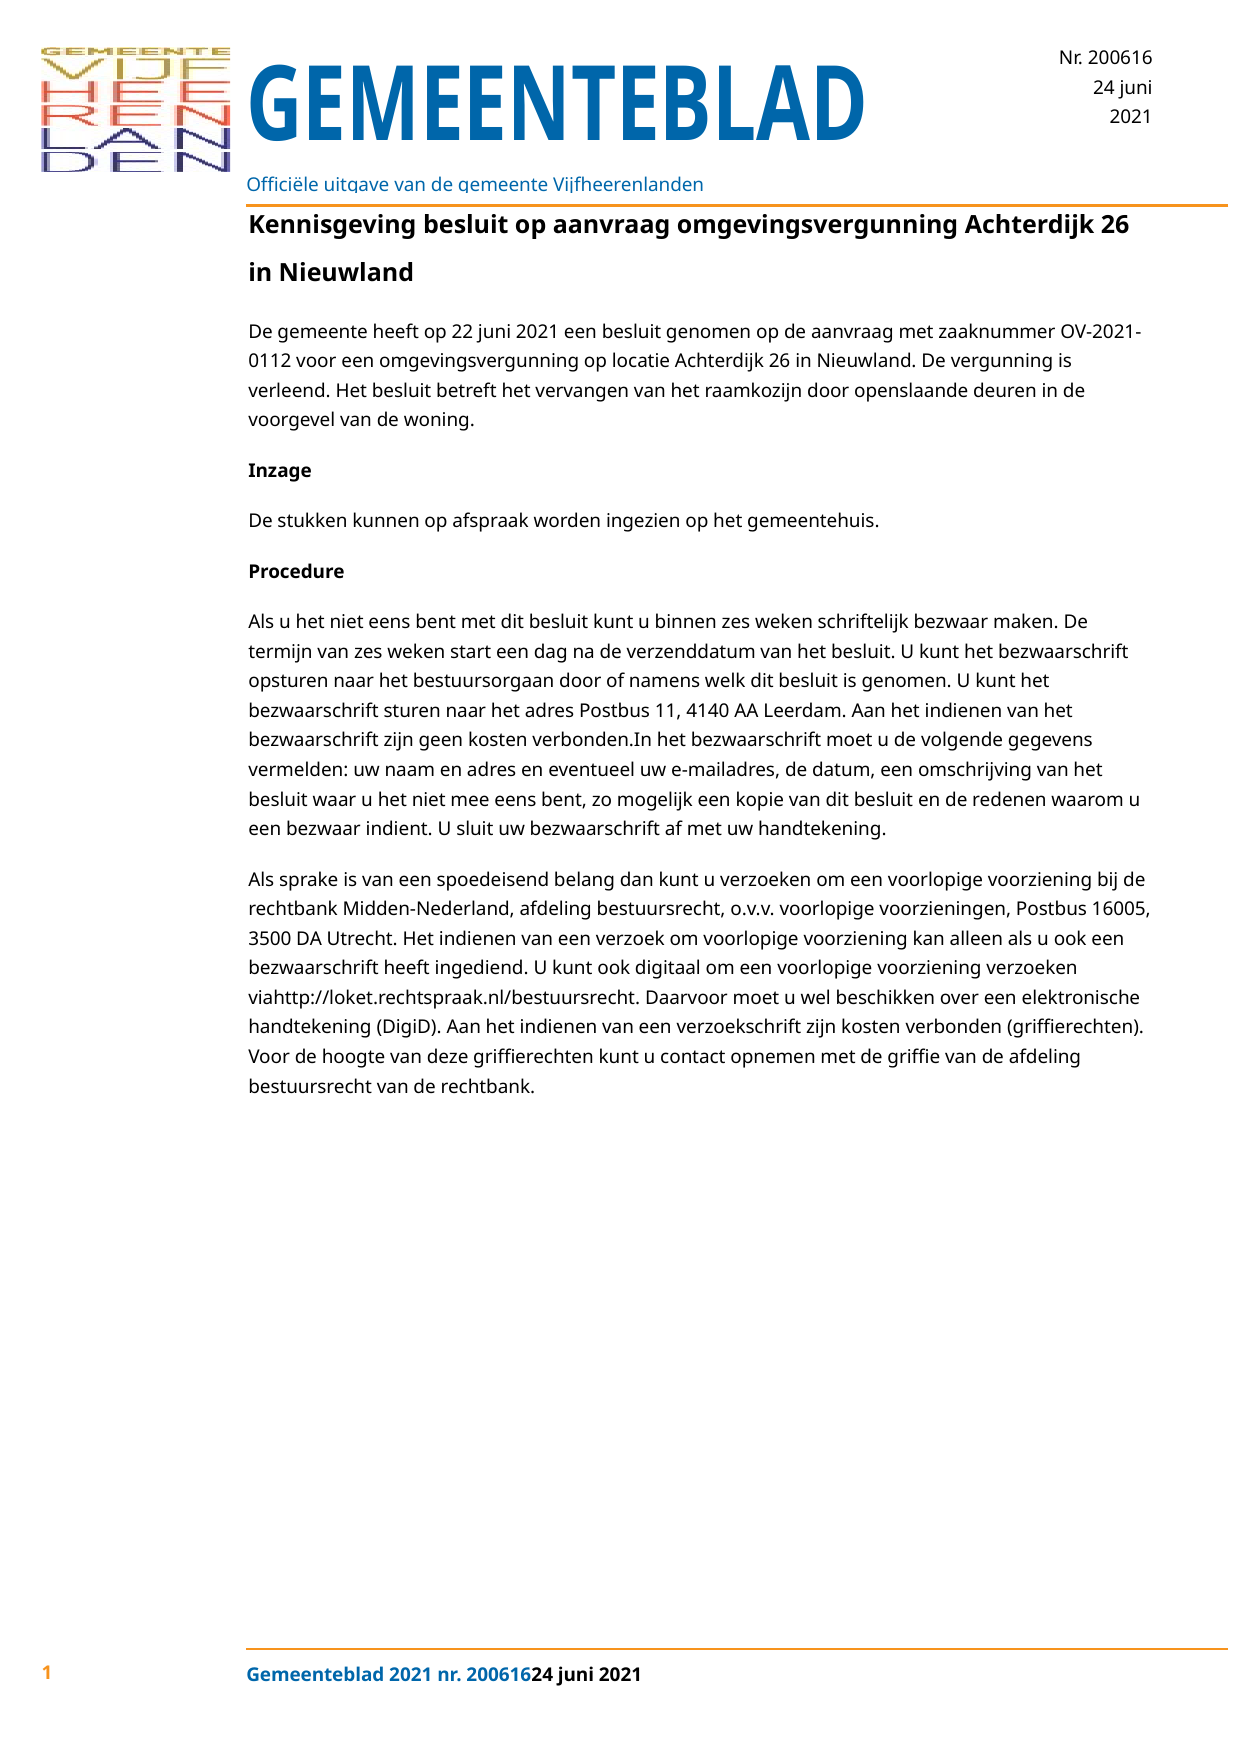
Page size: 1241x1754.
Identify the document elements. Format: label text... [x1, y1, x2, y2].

text Kennisgeving besluit op aanvraag omgevingsvergunning Achterdijk 26 in Nieuwland [248, 207, 1152, 288]
text De stukken kunnen op afspraak worden ingezien op het gemeentehuis. [248, 507, 1152, 533]
text Als sprake is van een spoedeisend belang dan kunt u verzoeken om een voorlopige voorziening bij de rechtbank Midden-Nederland, afdeling bestuursrecht, o.v.v. voorlopige voorzieningen, Postbus 16005, 3500 DA Utrecht. Het indienen van een verzoek om voorlopige voorziening kan alleen als u ook een bezwaarschrift heeft ingediend. U kunt ook digitaal om een voorlopige voorziening verzoeken viahttp://loket.rechtspraak.nl/bestuursrecht. Daarvoor moet u wel beschikken over een elektronische handtekening (DigiD). Aan het indienen van een verzoekschrift zijn kosten verbonden (griffierechten). Voor de hoogte van deze griffierechten kunt u contact opnemen met de griffie van de afdeling bestuursrecht van de rechtbank. [248, 866, 1152, 1099]
text Procedure [248, 558, 1152, 584]
text Als u het niet eens bent met dit besluit kunt u binnen zes weken schriftelijk bezwaar maken. De termijn van zes weken start een dag na de verzenddatum van het besluit. U kunt het bezwaarschrift opsturen naar het bestuursorgaan door of namens welk dit besluit is genomen. U kunt het bezwaarschrift sturen naar het adres Postbus 11, 4140 AA Leerdam. Aan het indienen van het bezwaarschrift zijn geen kosten verbonden.In het bezwaarschrift moet u de volgende gegevens vermelden: uw naam en adres en eventueel uw e-mailadres, de datum, een omschrijving van het besluit waar u het niet mee eens bent, zo mogelijk een kopie van dit besluit en de redenen waarom u een bezwaar indient. U sluit uw bezwaarschrift af met uw handtekening. [248, 608, 1152, 841]
picture [41, 47, 231, 172]
text Inzage [248, 457, 1152, 483]
text De gemeente heeft op 22 juni 2021 een besluit genomen op de aanvraag met zaaknummer OV-2021-0112 voor een omgevingsvergunning op locatie Achterdijk 26 in Nieuwland. De vergunning is verleend. Het besluit betreft het vervangen van het raamkozijn door openslaande deuren in de voorgevel van de woning. [248, 318, 1152, 432]
